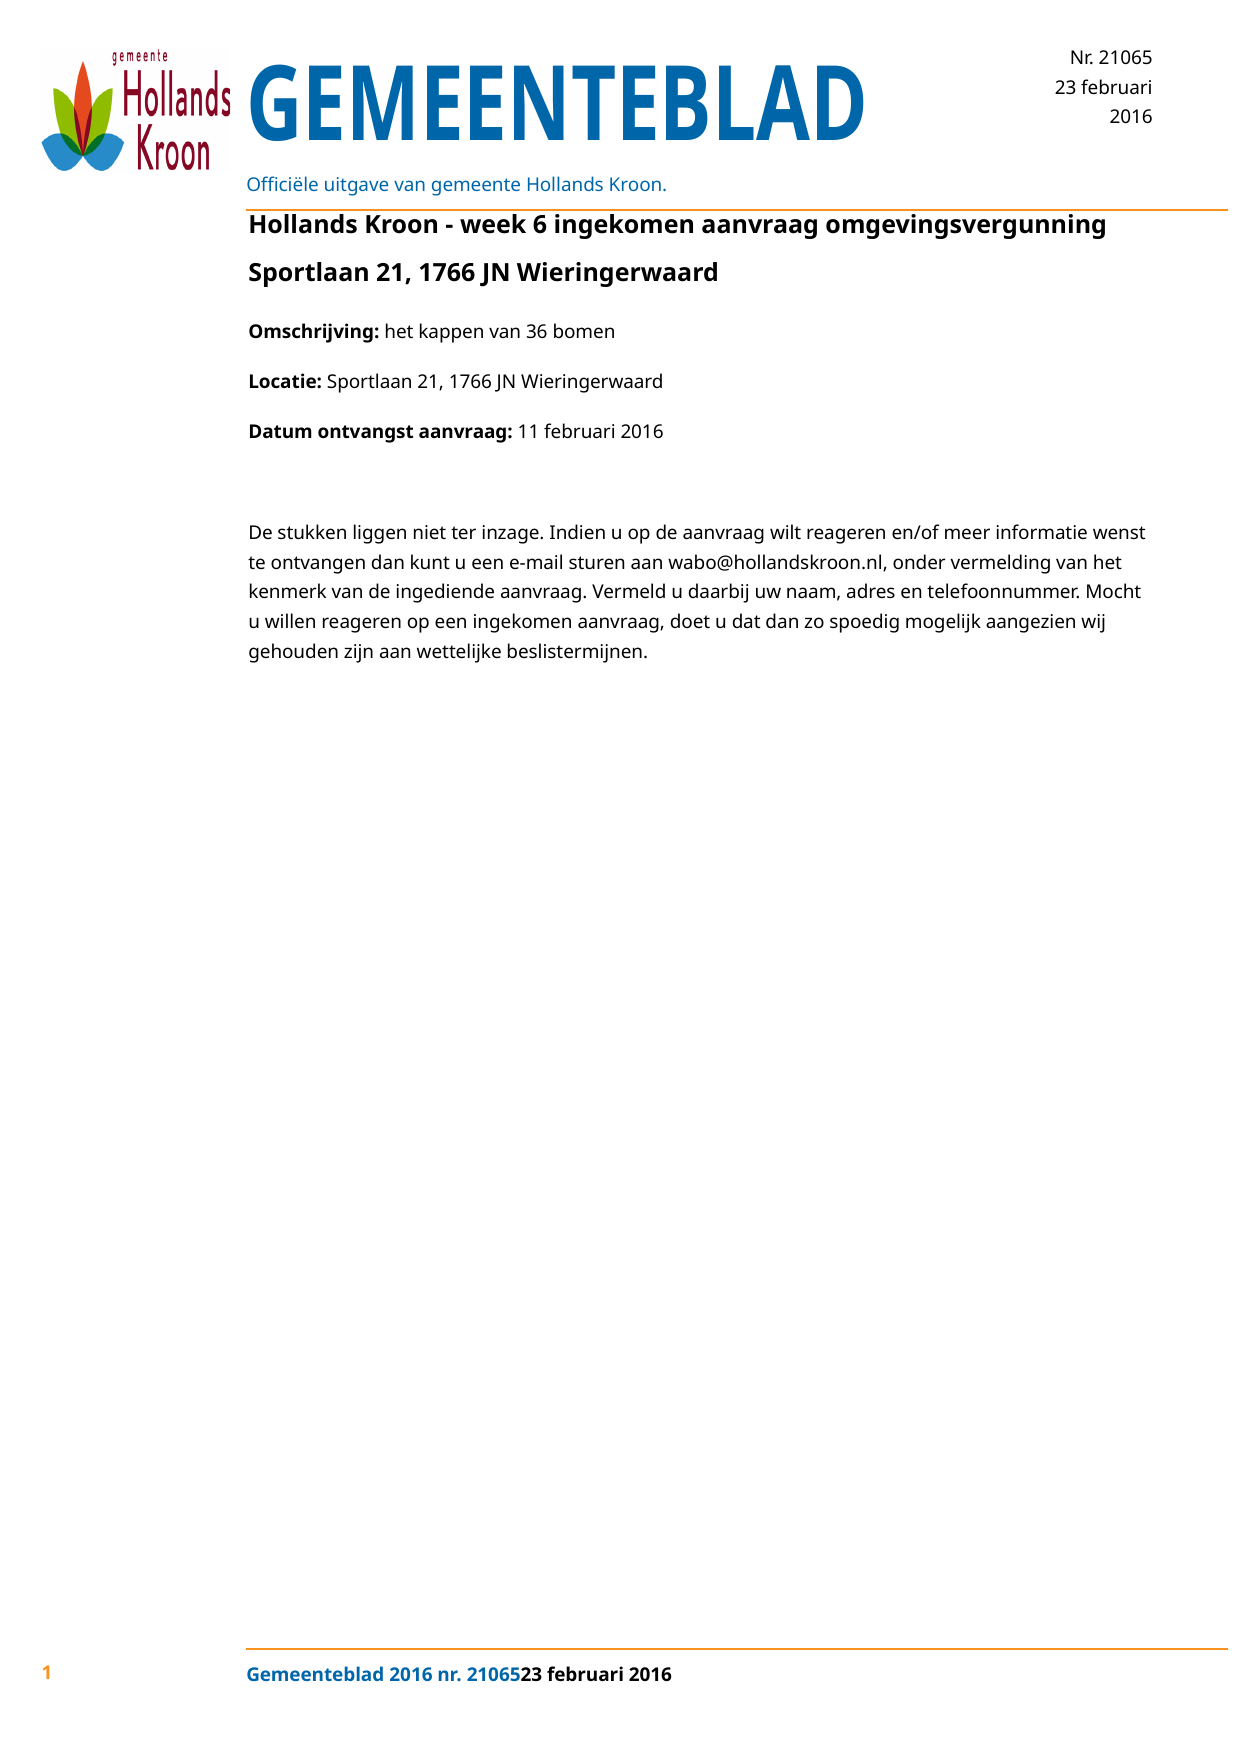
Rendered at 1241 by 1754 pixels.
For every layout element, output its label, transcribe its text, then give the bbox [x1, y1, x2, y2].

text De stukken liggen niet ter inzage. Indien u op de aanvraag wilt reageren en/of meer informatie wenst te ontvangen dan kunt u een e-mail sturen aan wabo@hollandskroon.nl, onder vermelding van het kenmerk van de ingediende aanvraag. Vermeld u daarbij uw naam, adres en telefoonnummer. Mocht u willen reageren op een ingekomen aanvraag, doet u dat dan zo spoedig mogelijk aangezien wij gehouden zijn aan wettelijke beslistermijnen. [248, 519, 1152, 664]
picture [41, 47, 231, 172]
text Hollands Kroon - week 6 ingekomen aanvraag omgevingsvergunning Sportlaan 21, 1766 JN Wieringerwaard [248, 211, 1152, 288]
text Omschrijving: het kappen van 36 bomen [248, 318, 1152, 344]
text Locatie: Sportlaan 21, 1766 JN Wieringerwaard [248, 368, 1152, 394]
text Datum ontvangst aanvraag: 11 februari 2016 [248, 419, 1152, 444]
